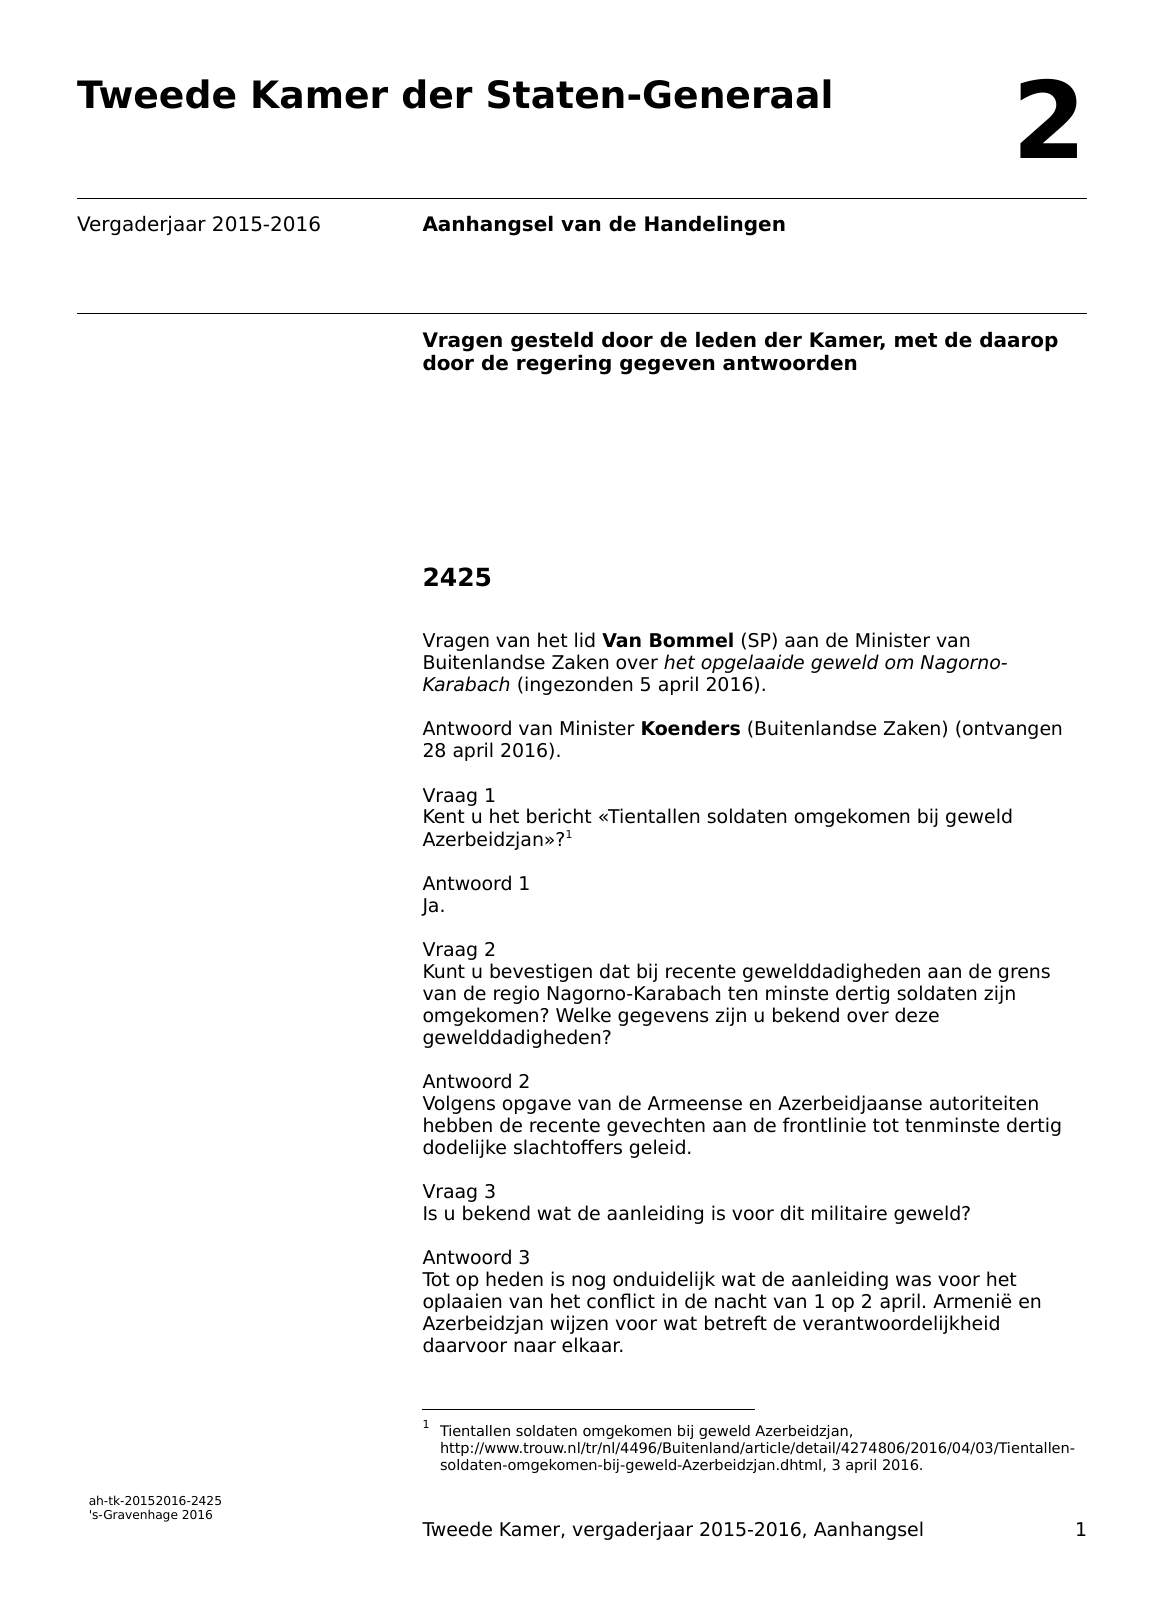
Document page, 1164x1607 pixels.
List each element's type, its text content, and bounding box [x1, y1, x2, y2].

table_cell Vragen gesteld door de leden der Kamer, met de daarop door de regering gegeven antwoorden [422, 314, 1087, 375]
text Vraag 2 [422, 939, 1087, 961]
text Antwoord 3 [422, 1247, 1087, 1269]
text 's-Gravenhage 2016 [88, 1508, 323, 1522]
text Ja. [422, 894, 1087, 917]
text Volgens opgave van de Armeense en Azerbeidjaanse autoriteiten hebben de recente gevechten aan de frontlinie tot tenminste dertig dodelijke slachtoffers geleid. [422, 1093, 1087, 1159]
table_cell Vergaderjaar 2015-2016 [77, 199, 422, 313]
text 2425 [422, 563, 1087, 592]
text Antwoord 2 [422, 1071, 1087, 1093]
text Kent u het bericht «Tientallen soldaten omgekomen bij geweld Azerbeidzjan»? [422, 806, 1087, 850]
text Is u bekend wat de aanleiding is voor dit militaire geweld? [422, 1203, 1087, 1225]
text Tot op heden is nog onduidelijk wat de aanleiding was voor het oplaaien van het conflict in de nacht van 1 op 2 april. Armenië en Azerbeidzjan wijzen voor wat betreft de verantwoordelijkheid daarvoor naar elkaar. [422, 1269, 1087, 1357]
table_header Tweede Kamer der Staten-Generaal [77, 59, 886, 198]
table_cell [77, 314, 422, 375]
text Vraag 1 [422, 784, 1087, 806]
table_cell Aanhangsel van de Handelingen [422, 199, 1087, 313]
text Vraag 3 [422, 1181, 1087, 1203]
table_header 2 [886, 59, 1087, 198]
text Kunt u bevestigen dat bij recente gewelddadigheden aan de grens van de regio Nagorno-Karabach ten minste dertig soldaten zijn omgekomen? Welke gegevens zijn u bekend over deze gewelddadigheden? [422, 961, 1087, 1049]
text Antwoord van Minister Koenders (Buitenlandse Zaken) (ontvangen 28 april 2016). [422, 718, 1087, 762]
text Vragen van het lid Van Bommel (SP) aan de Minister van Buitenlandse Zaken over het opgelaaide geweld om Nagorno-Karabach (ingezonden 5 april 2016). [422, 630, 1087, 696]
text Tientallen soldaten omgekomen bij geweld Azerbeidzjan, http://www.trouw.nl/tr/nl/4496/Buitenland/article/detail/4274806/2016/04/03/Tientallen-soldaten-omgekomen-bij-geweld-Azerbeidzjan.dhtml, 3 april 2016. [422, 1418, 1087, 1474]
text ah-tk-20152016-2425 [88, 1494, 323, 1508]
text Antwoord 1 [422, 873, 1087, 894]
